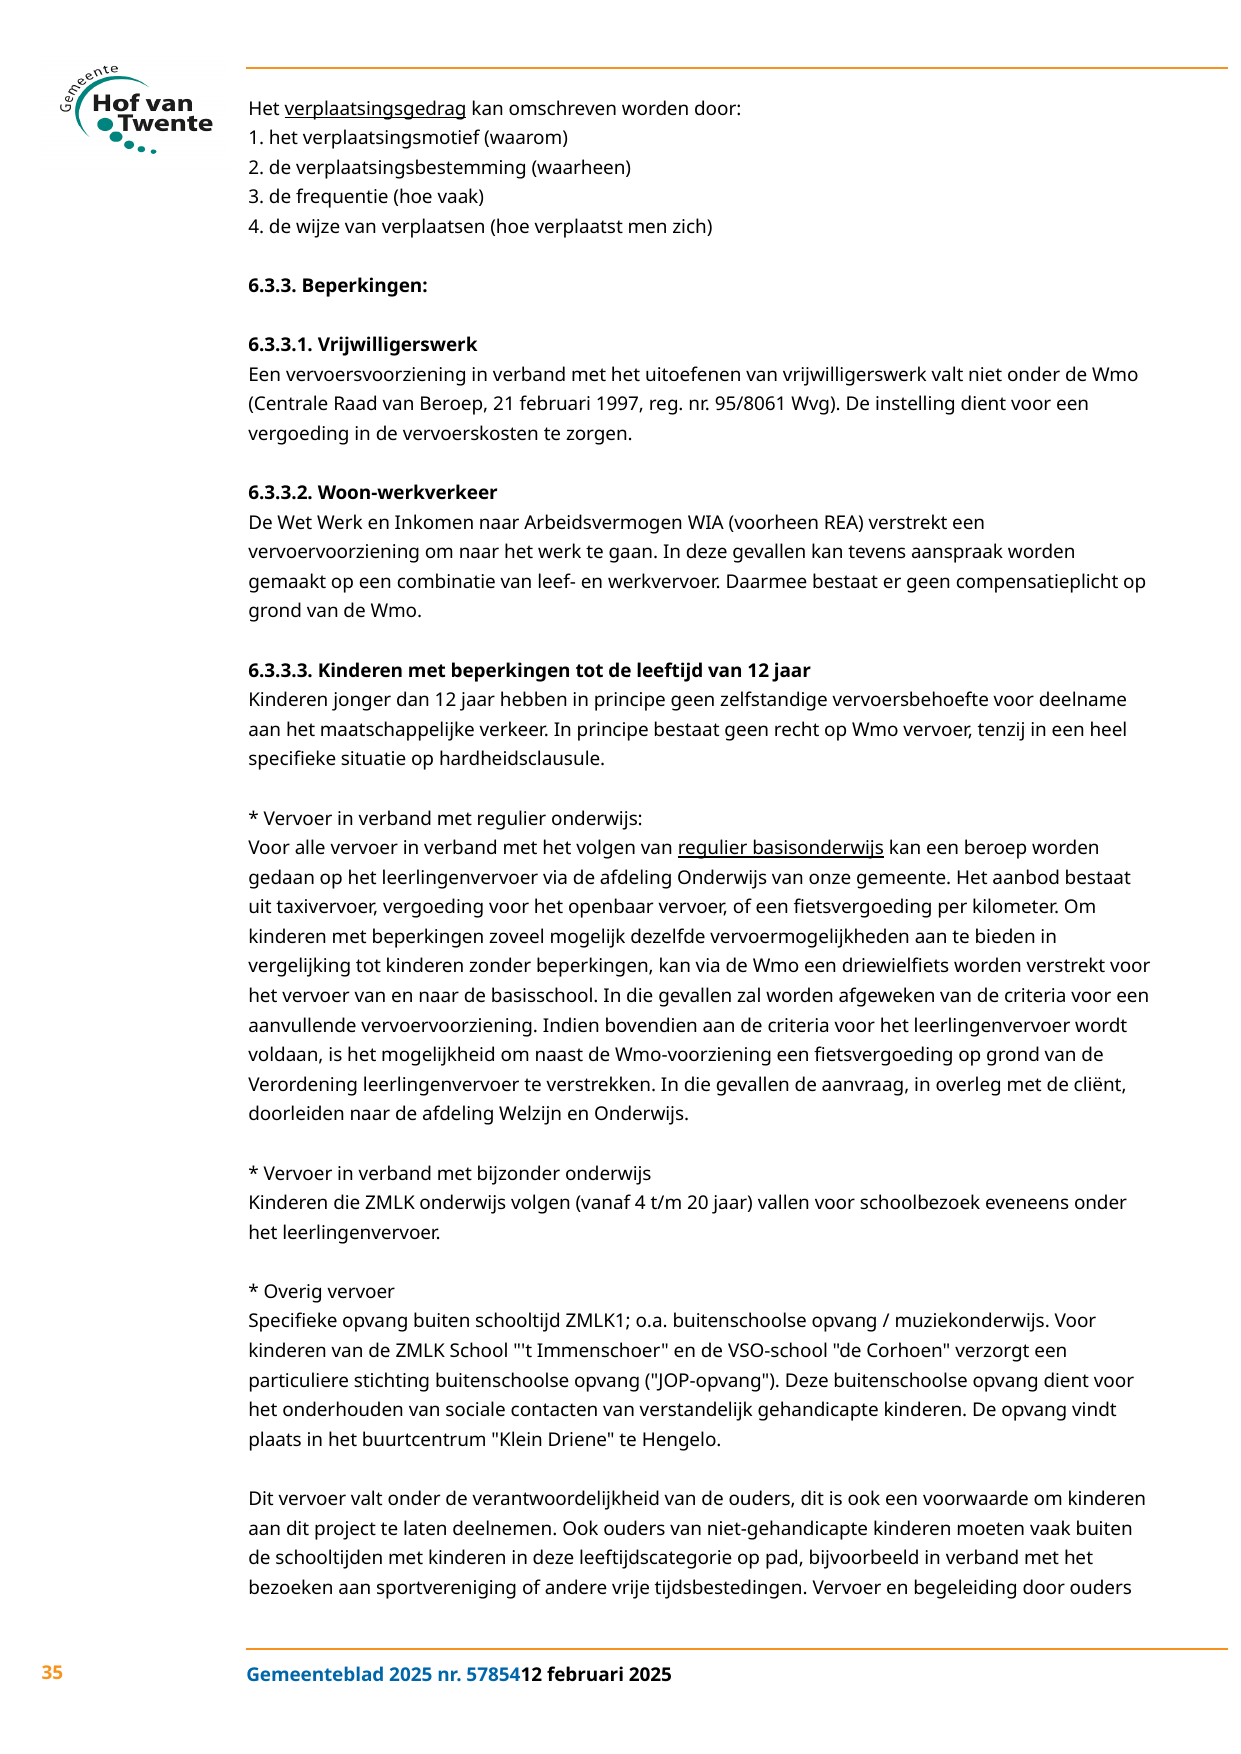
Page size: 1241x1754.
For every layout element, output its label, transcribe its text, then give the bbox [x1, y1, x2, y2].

text 2. de verplaatsingsbestemming (waarheen) [248, 154, 1152, 180]
text Dit vervoer valt onder de verantwoordelijkheid van de ouders, dit is ook een voorwaarde om kinderen aan dit project te laten deelnemen. Ook ouders van niet-gehandicapte kinderen moeten vaak buiten de schooltijden met kinderen in deze leeftijdscategorie op pad, bijvoorbeeld in verband met het bezoeken aan sportvereniging of andere vrije tijdsbestedingen. Vervoer en begeleiding door ouders [248, 1485, 1152, 1600]
text Het verplaatsingsgedrag kan omschreven worden door: [248, 95, 1152, 121]
text * Overig vervoer [248, 1278, 1152, 1304]
text 1. het verplaatsingsmotief (waarom) [248, 124, 1152, 150]
text Kinderen jonger dan 12 jaar hebben in principe geen zelfstandige vervoersbehoefte voor deelname aan het maatschappelijke verkeer. In principe bestaat geen recht op Wmo vervoer, tenzij in een heel specifieke situatie op hardheidsclausule. [248, 686, 1152, 771]
picture [41, 47, 231, 172]
text 4. de wijze van verplaatsen (hoe verplaatst men zich) [248, 213, 1152, 239]
text * Vervoer in verband met regulier onderwijs: [248, 805, 1152, 831]
text Kinderen die ZMLK onderwijs volgen (vanaf 4 t/m 20 jaar) vallen voor schoolbezoek eveneens onder het leerlingenvervoer. [248, 1189, 1152, 1245]
text 6.3.3. Beperkingen: [248, 272, 1152, 298]
text 6.3.3.3. Kinderen met beperkingen tot de leeftijd van 12 jaar [248, 657, 1152, 683]
text 6.3.3.2. Woon-werkverkeer [248, 479, 1152, 505]
text Een vervoersvoorziening in verband met het uitoefenen van vrijwilligerswerk valt niet onder de Wmo (Centrale Raad van Beroep, 21 februari 1997, reg. nr. 95/8061 Wvg). De instelling dient voor een vergoeding in de vervoerskosten te zorgen. [248, 361, 1152, 446]
text Voor alle vervoer in verband met het volgen van regulier basisonderwijs kan een beroep worden gedaan op het leerlingenvervoer via de afdeling Onderwijs van onze gemeente. Het aanbod bestaat uit taxivervoer, vergoeding voor het openbaar vervoer, of een fietsvergoeding per kilometer. Om kinderen met beperkingen zoveel mogelijk dezelfde vervoermogelijkheden aan te bieden in vergelijking tot kinderen zonder beperkingen, kan via de Wmo een driewielfiets worden verstrekt voor het vervoer van en naar de basisschool. In die gevallen zal worden afgeweken van de criteria voor een aanvullende vervoervoorziening. Indien bovendien aan de criteria voor het leerlingenvervoer wordt voldaan, is het mogelijkheid om naast de Wmo-voorziening een fietsvergoeding op grond van de [248, 834, 1152, 1067]
text * Vervoer in verband met bijzonder onderwijs [248, 1160, 1152, 1186]
text 3. de frequentie (hoe vaak) [248, 183, 1152, 209]
text De Wet Werk en Inkomen naar Arbeidsvermogen WIA (voorheen REA) verstrekt een vervoervoorziening om naar het werk te gaan. In deze gevallen kan tevens aanspraak worden gemaakt op een combinatie van leef- en werkvervoer. Daarmee bestaat er geen compensatieplicht op grond van de Wmo. [248, 509, 1152, 623]
text 6.3.3.1. Vrijwilligerswerk [248, 331, 1152, 357]
text Specifieke opvang buiten schooltijd ZMLK1; o.a. buitenschoolse opvang / muziekonderwijs. Voor kinderen van de ZMLK School "'t Immenschoer" en de VSO-school "de Corhoen" verzorgt een particuliere stichting buitenschoolse opvang ("JOP-opvang"). Deze buitenschoolse opvang dient voor het onderhouden van sociale contacten van verstandelijk gehandicapte kinderen. De opvang vindt plaats in het buurtcentrum "Klein Driene" te Hengelo. [248, 1308, 1152, 1452]
text Verordening leerlingenvervoer te verstrekken. In die gevallen de aanvraag, in overleg met de cliënt, doorleiden naar de afdeling Welzijn en Onderwijs. [248, 1071, 1152, 1126]
